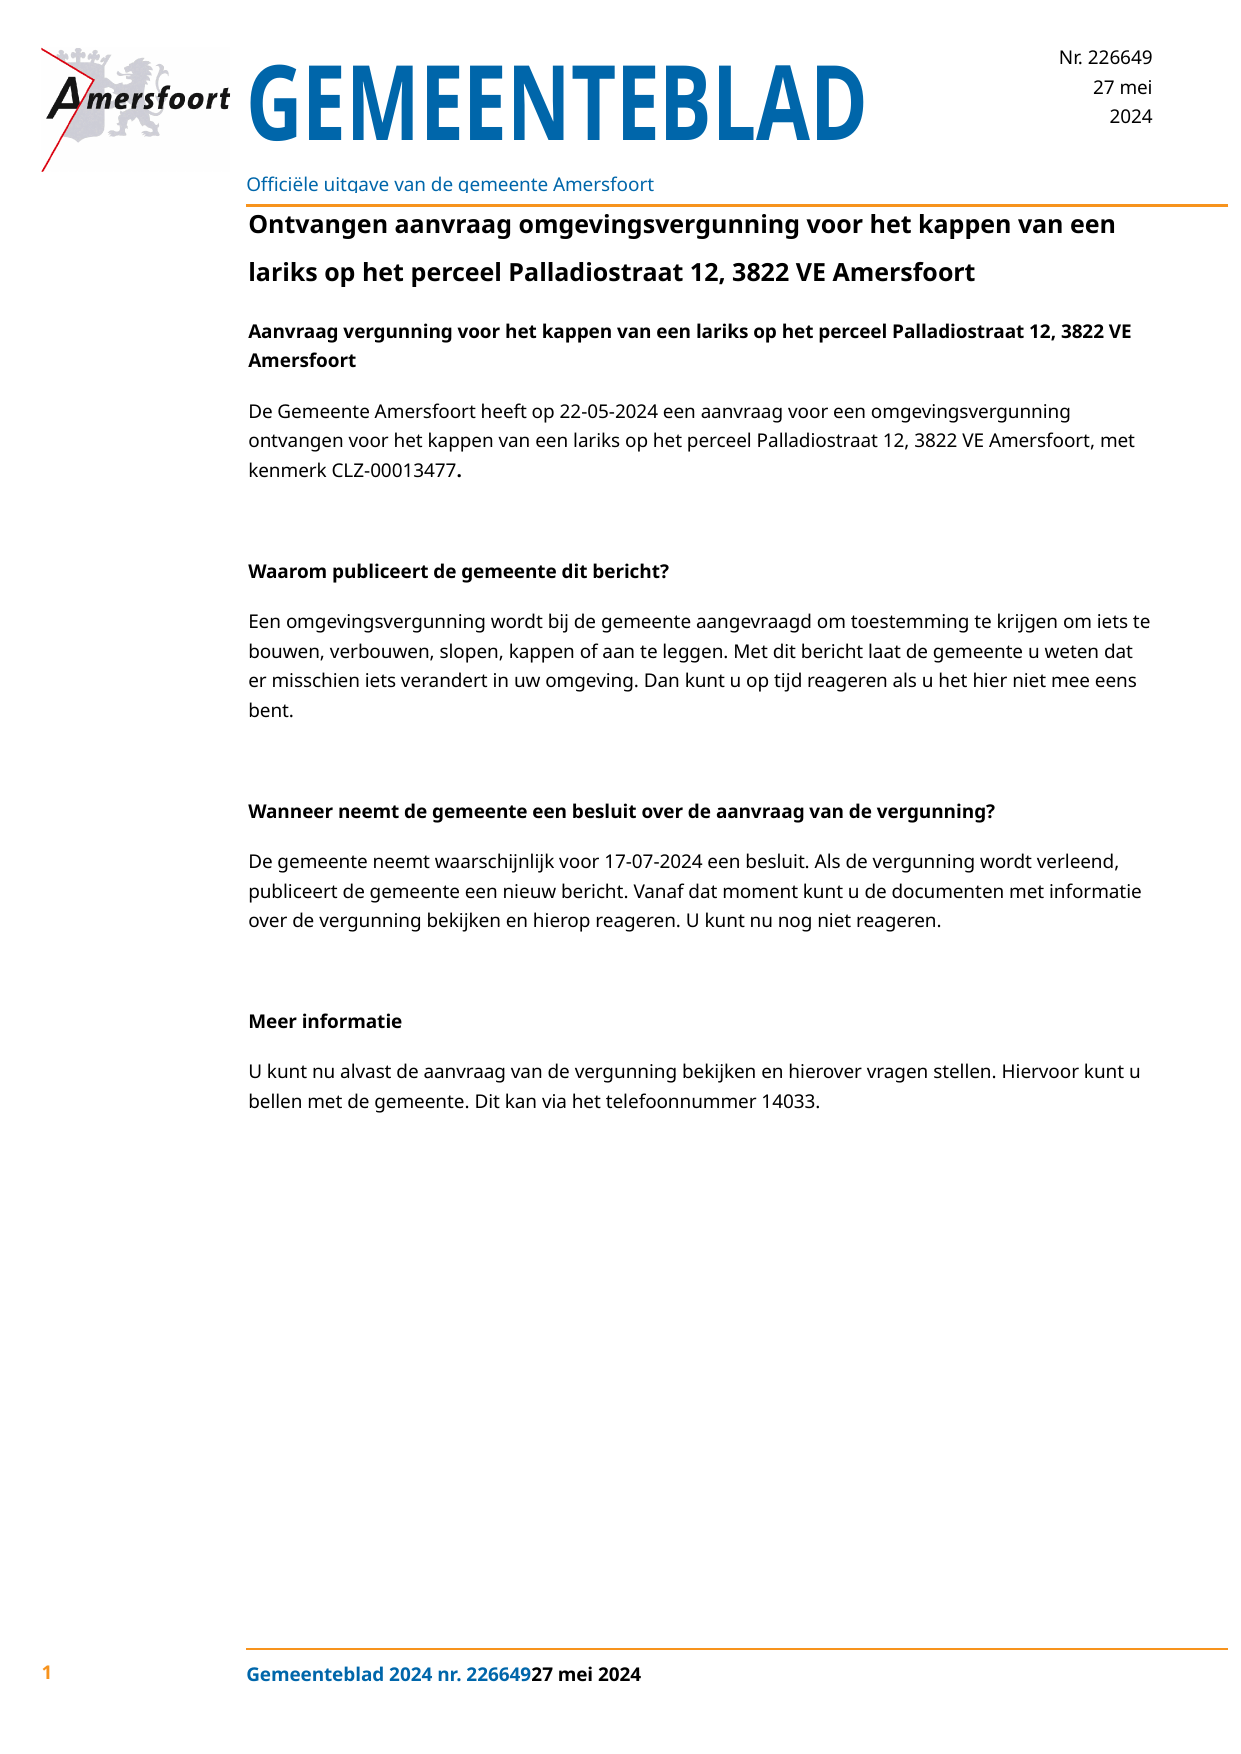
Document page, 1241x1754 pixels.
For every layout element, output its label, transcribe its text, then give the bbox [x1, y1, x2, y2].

text Wanneer neemt de gemeente een besluit over de aanvraag van de vergunning? [248, 798, 1152, 824]
picture [41, 47, 231, 172]
text Meer informatie [248, 1008, 1152, 1034]
text U kunt nu alvast de aanvraag van de vergunning bekijken en hierover vragen stellen. Hiervoor kunt u bellen met de gemeente. Dit kan via het telefoonnummer 14033. [248, 1059, 1152, 1114]
text Aanvraag vergunning voor het kappen van een lariks op het perceel Palladiostraat 12, 3822 VE Amersfoort [248, 318, 1152, 373]
text Waarom publiceert de gemeente dit bericht? [248, 558, 1152, 584]
text De gemeente neemt waarschijnlijk voor 17-07-2024 een besluit. Als de vergunning wordt verleend, publiceert de gemeente een nieuw bericht. Vanaf dat moment kunt u de documenten met informatie over de vergunning bekijken en hierop reageren. U kunt nu nog niet reageren. [248, 848, 1152, 933]
text Een omgevingsvergunning wordt bij de gemeente aangevraagd om toestemming te krijgen om iets te bouwen, verbouwen, slopen, kappen of aan te leggen. Met dit bericht laat de gemeente u weten dat er misschien iets verandert in uw omgeving. Dan kunt u op tijd reageren als u het hier niet mee eens bent. [248, 608, 1152, 723]
text Ontvangen aanvraag omgevingsvergunning voor het kappen van een lariks op het perceel Palladiostraat 12, 3822 VE Amersfoort [248, 207, 1152, 288]
text De Gemeente Amersfoort heeft op 22-05-2024 een aanvraag voor een omgevingsvergunning ontvangen voor het kappen van een lariks op het perceel Palladiostraat 12, 3822 VE Amersfoort, met kenmerk CLZ-00013477. [248, 398, 1152, 483]
